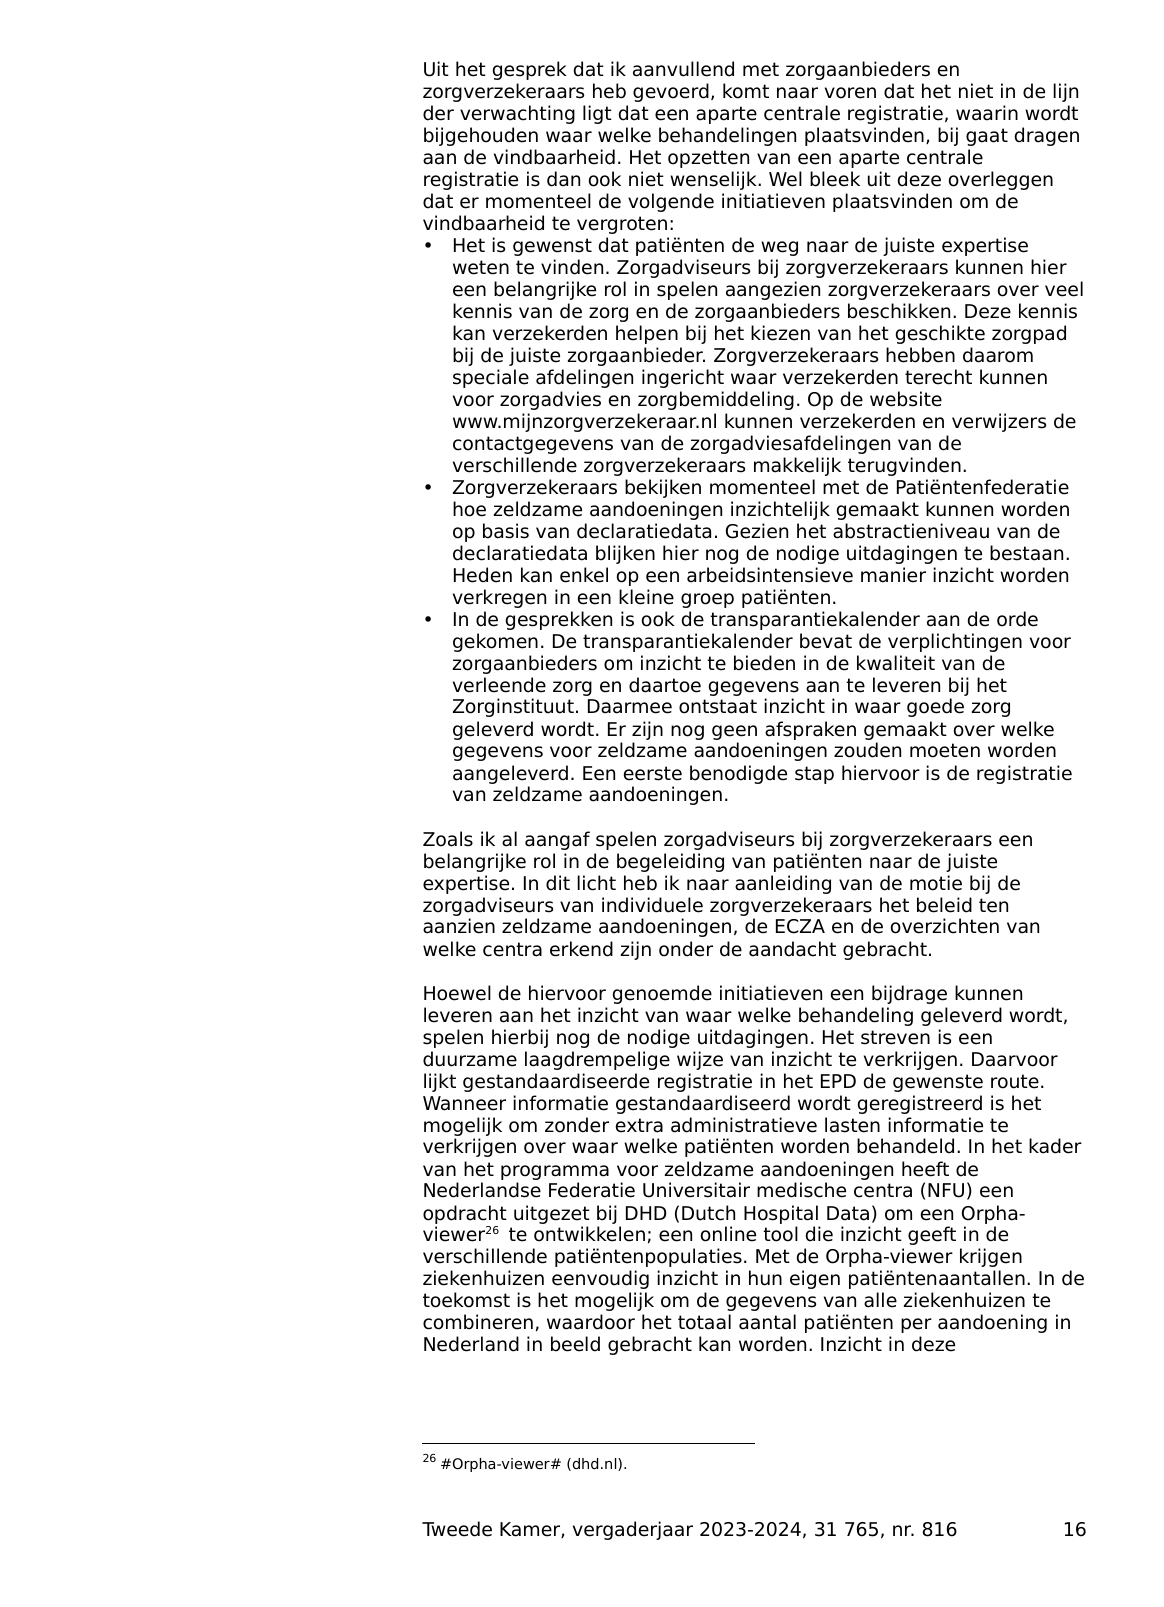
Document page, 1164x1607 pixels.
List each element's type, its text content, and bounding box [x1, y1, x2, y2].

text • In de gesprekken is ook de transparantiekalender aan de orde gekomen. De transparantiekalender bevat de verplichtingen voor zorgaanbieders om inzicht te bieden in de kwaliteit van de verleende zorg en daartoe gegevens aan te leveren bij het Zorginstituut. Daarmee ontstaat inzicht in waar goede zorg geleverd wordt. Er zijn nog geen afspraken gemaakt over welke gegevens voor zeldzame aandoeningen zouden moeten worden aangeleverd. Een eerste benodigde stap hiervoor is de registratie van zeldzame aandoeningen. [422, 608, 1087, 806]
text Hoewel de hiervoor genoemde initiatieven een bijdrage kunnen leveren aan het inzicht van waar welke behandeling geleverd wordt, spelen hierbij nog de nodige uitdagingen. Het streven is een duurzame laagdrempelige wijze van inzicht te verkrijgen. Daarvoor lijkt gestandaardiseerde registratie in het EPD de gewenste route. Wanneer informatie gestandaardiseerd wordt geregistreerd is het mogelijk om zonder extra administratieve lasten informatie te verkrijgen over waar welke patiënten worden behandeld. In het kader van het programma voor zeldzame aandoeningen heeft de Nederlandse Federatie Universitair medische centra (NFU) een opdracht uitgezet bij DHD (Dutch Hospital Data) om een Orpha-viewer te ontwikkelen; een online tool die inzicht geeft in de verschillende patiëntenpopulaties. Met de Orpha-viewer krijgen ziekenhuizen eenvoudig inzicht in hun eigen patiëntenaantallen. In de toekomst is het mogelijk om de gegevens van alle ziekenhuizen te combineren, waardoor het totaal aantal patiënten per aandoening in Nederland in beeld gebracht kan worden. Inzicht in deze [422, 983, 1087, 1356]
text • Het is gewenst dat patiënten de weg naar de juiste expertise weten te vinden. Zorgadviseurs bij zorgverzekeraars kunnen hier een belangrijke rol in spelen aangezien zorgverzekeraars over veel kennis van de zorg en de zorgaanbieders beschikken. Deze kennis kan verzekerden helpen bij het kiezen van het geschikte zorgpad bij de juiste zorgaanbieder. Zorgverzekeraars hebben daarom speciale afdelingen ingericht waar verzekerden terecht kunnen voor zorgadvies en zorgbemiddeling. Op de website www.mijnzorgverzekeraar.nl kunnen verzekerden en verwijzers de contactgegevens van de zorgadviesafdelingen van de verschillende zorgverzekeraars makkelijk terugvinden. [422, 235, 1087, 477]
text Uit het gesprek dat ik aanvullend met zorgaanbieders en zorgverzekeraars heb gevoerd, komt naar voren dat het niet in de lijn der verwachting ligt dat een aparte centrale registratie, waarin wordt bijgehouden waar welke behandelingen plaatsvinden, bij gaat dragen aan de vindbaarheid. Het opzetten van een aparte centrale registratie is dan ook niet wenselijk. Wel bleek uit deze overleggen dat er momenteel de volgende initiatieven plaatsvinden om de vindbaarheid te vergroten: [422, 59, 1087, 235]
text #Orpha-viewer# (dhd.nl). [422, 1452, 1087, 1474]
text • Zorgverzekeraars bekijken momenteel met de Patiëntenfederatie hoe zeldzame aandoeningen inzichtelijk gemaakt kunnen worden op basis van declaratiedata. Gezien het abstractieniveau van de declaratiedata blijken hier nog de nodige uitdagingen te bestaan. Heden kan enkel op een arbeidsintensieve manier inzicht worden verkregen in een kleine groep patiënten. [422, 477, 1087, 608]
text Zoals ik al aangaf spelen zorgadviseurs bij zorgverzekeraars een belangrijke rol in de begeleiding van patiënten naar de juiste expertise. In dit licht heb ik naar aanleiding van de motie bij de zorgadviseurs van individuele zorgverzekeraars het beleid ten aanzien zeldzame aandoeningen, de ECZA en de overzichten van welke centra erkend zijn onder de aandacht gebracht. [422, 828, 1087, 960]
